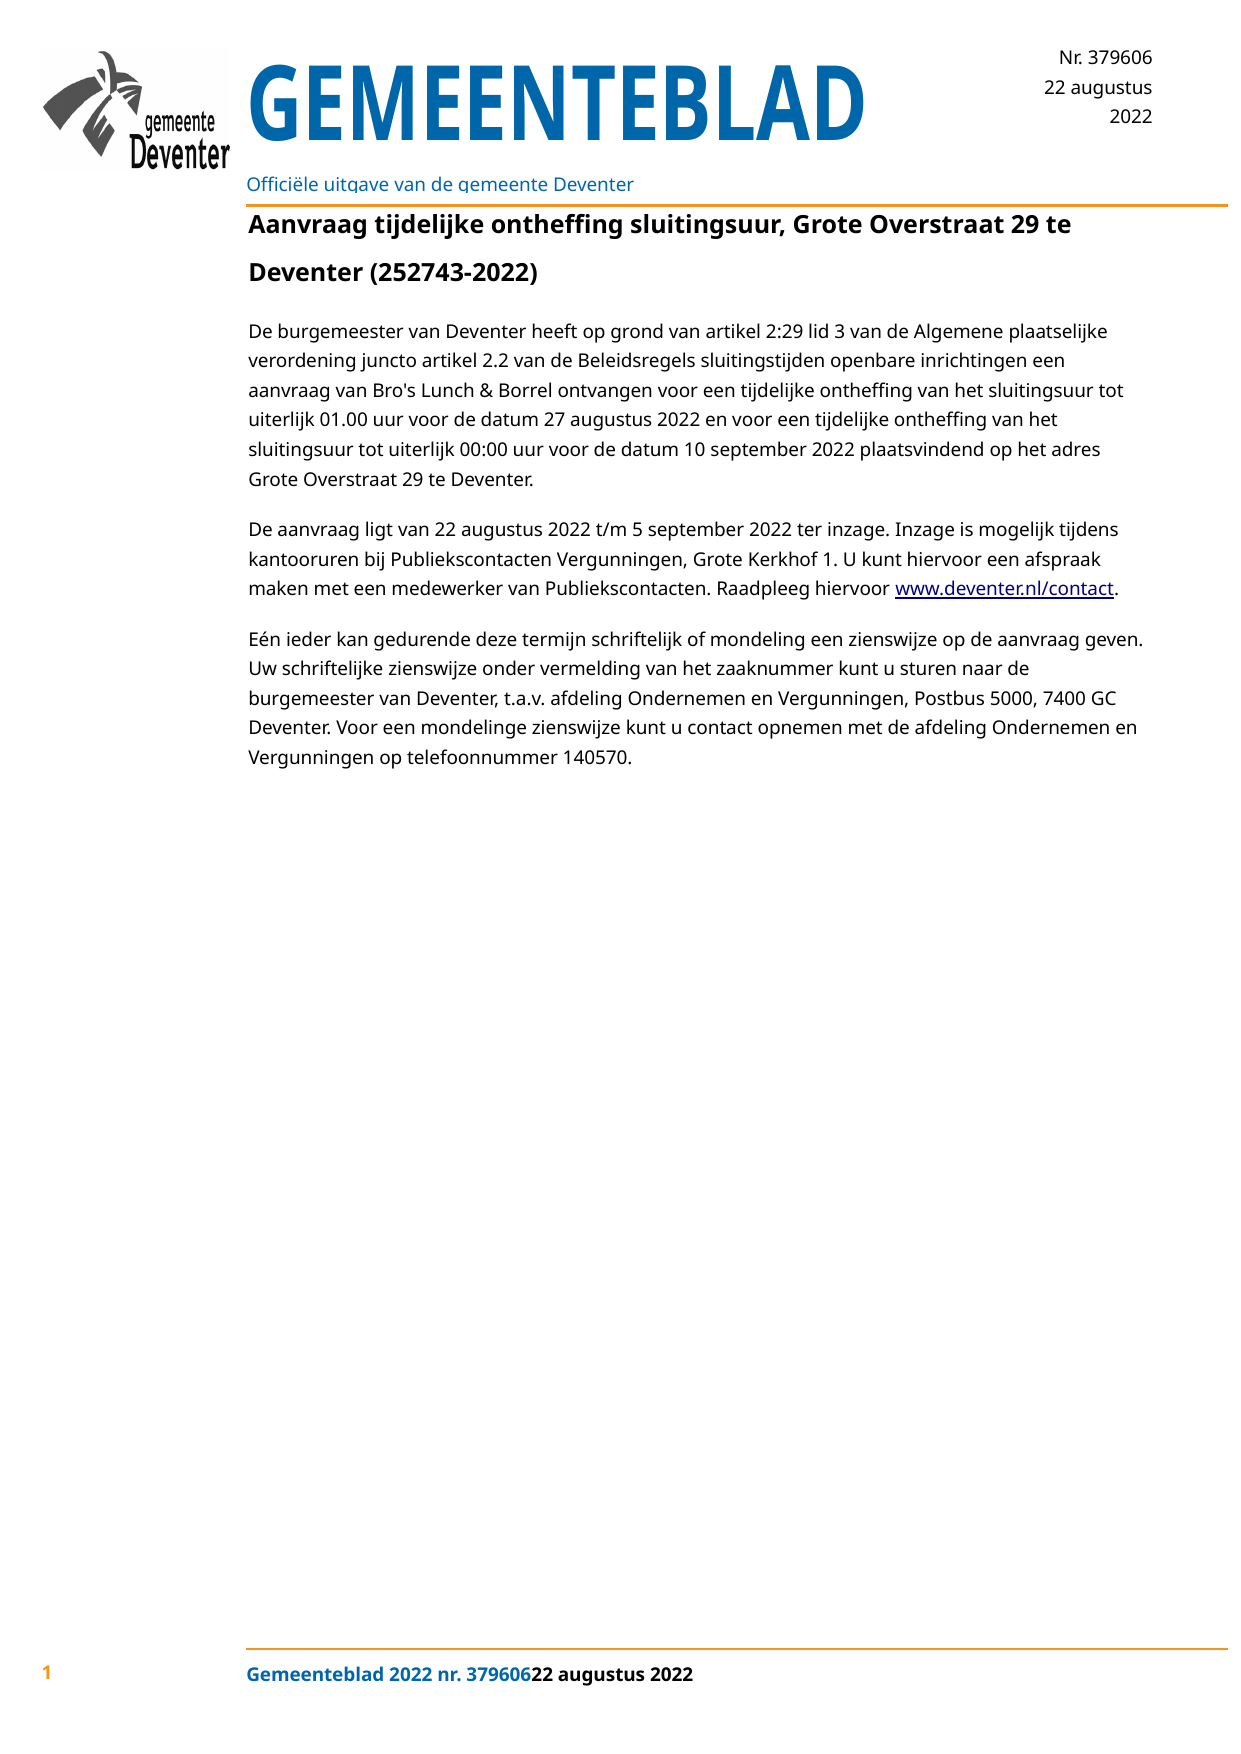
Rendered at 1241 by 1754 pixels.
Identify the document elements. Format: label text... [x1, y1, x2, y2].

picture [41, 47, 231, 172]
text De aanvraag ligt van 22 augustus 2022 t/m 5 september 2022 ter inzage. Inzage is mogelijk tijdens kantooruren bij Publiekscontacten Vergunningen, Grote Kerkhof 1. U kunt hiervoor een afspraak maken met een medewerker van Publiekscontacten. Raadpleeg hiervoor www.deventer.nl/contact. [248, 516, 1152, 601]
text De burgemeester van Deventer heeft op grond van artikel 2:29 lid 3 van de Algemene plaatselijke verordening juncto artikel 2.2 van de Beleidsregels sluitingstijden openbare inrichtingen een aanvraag van Bro's Lunch & Borrel ontvangen voor een tijdelijke ontheffing van het sluitingsuur tot uiterlijk 01.00 uur voor de datum 27 augustus 2022 en voor een tijdelijke ontheffing van het sluitingsuur tot uiterlijk 00:00 uur voor de datum 10 september 2022 plaatsvindend op het adres Grote Overstraat 29 te Deventer. [248, 318, 1152, 492]
text Aanvraag tijdelijke ontheffing sluitingsuur, Grote Overstraat 29 te Deventer (252743-2022) [248, 207, 1152, 288]
text Eén ieder kan gedurende deze termijn schriftelijk of mondeling een zienswijze op de aanvraag geven. Uw schriftelijke zienswijze onder vermelding van het zaaknummer kunt u sturen naar de burgemeester van Deventer, t.a.v. afdeling Ondernemen en Vergunningen, Postbus 5000, 7400 GC Deventer. Voor een mondelinge zienswijze kunt u contact opnemen met de afdeling Ondernemen en Vergunningen op telefoonnummer 140570. [248, 626, 1152, 770]
